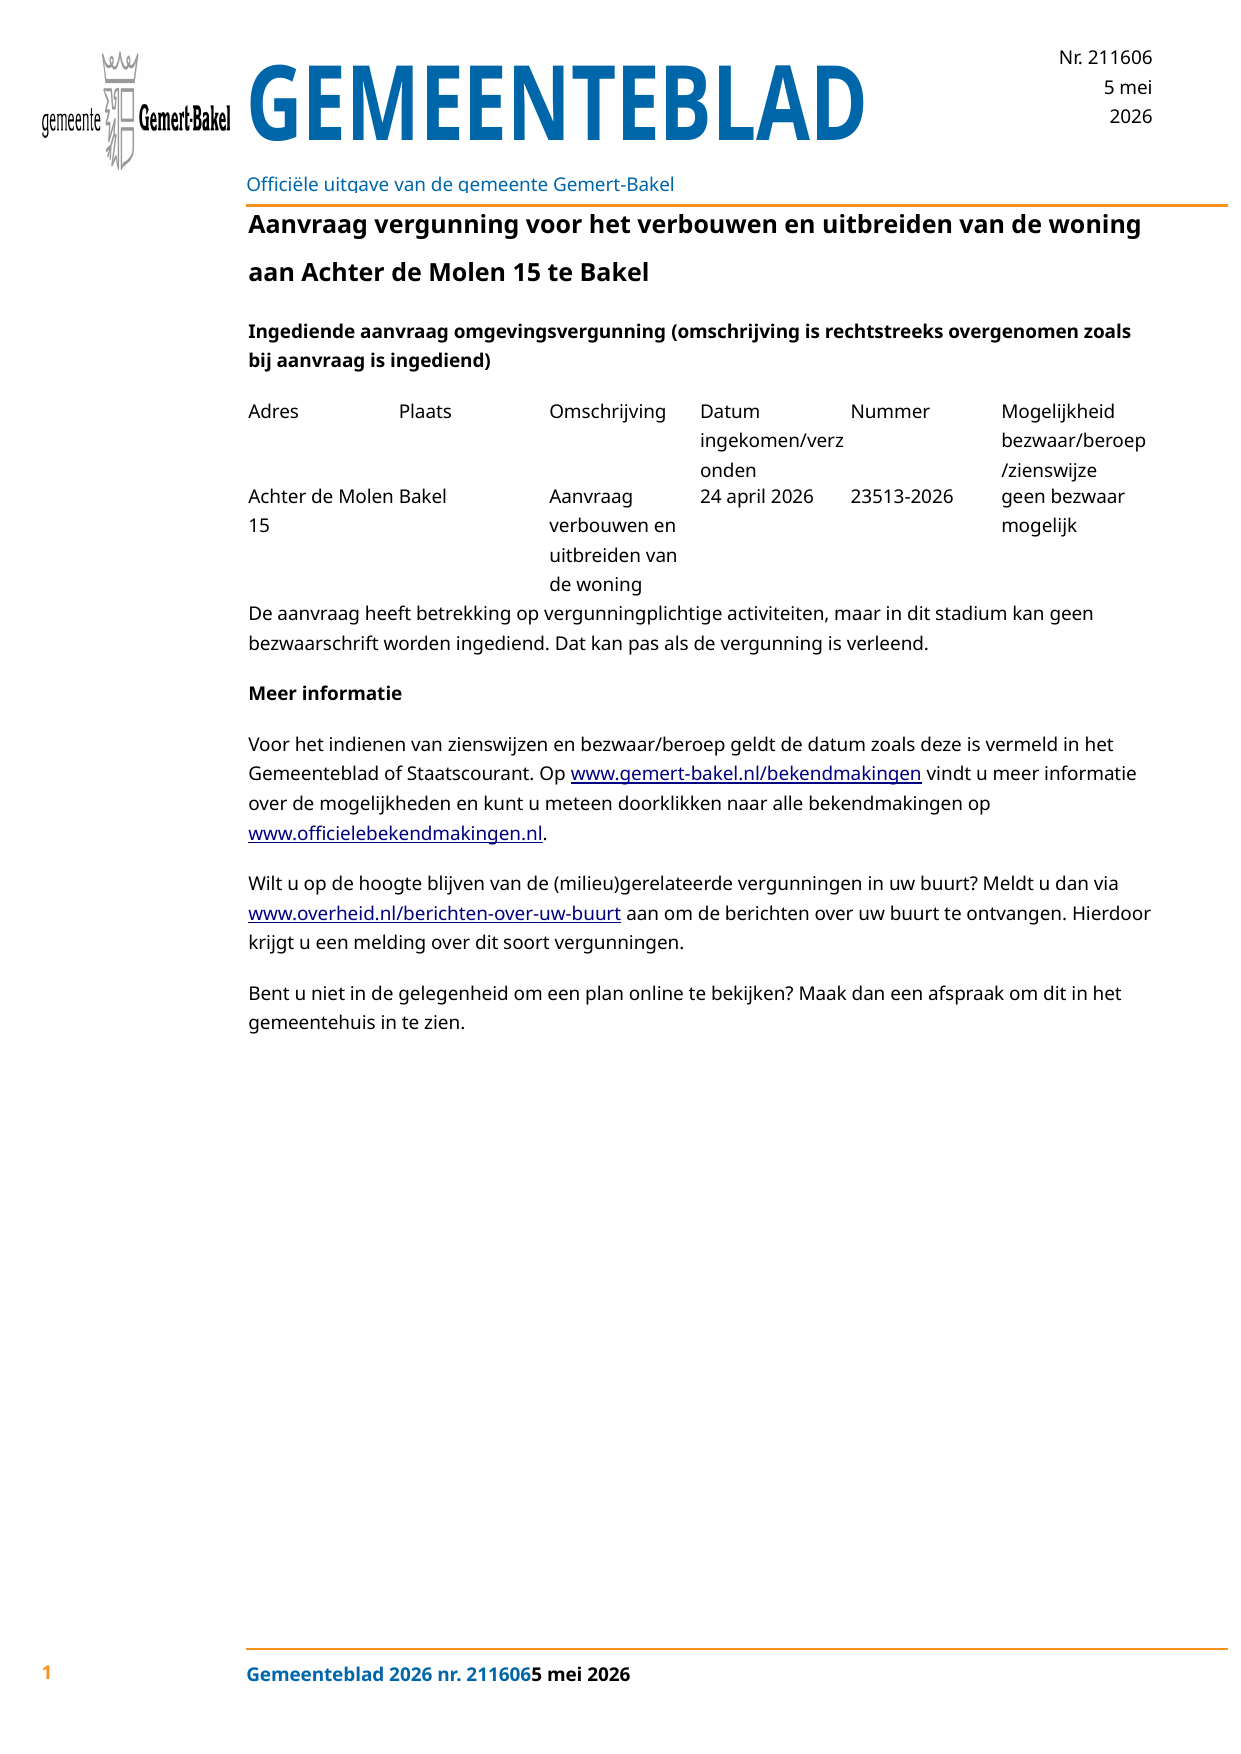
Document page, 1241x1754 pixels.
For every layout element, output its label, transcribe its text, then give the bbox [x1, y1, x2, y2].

text Bent u niet in de gelegenheid om een plan online te bekijken? Maak dan een afspraak om dit in het gemeentehuis in te zien. [248, 980, 1152, 1035]
table_header Omschrijving [549, 398, 700, 483]
text Meer informatie [248, 681, 1152, 706]
table_header Mogelijkheid bezwaar/beroep/zienswijze [1001, 398, 1152, 483]
text Voor het indienen van zienswijzen en bezwaar/beroep geldt de datum zoals deze is vermeld in het Gemeenteblad of Staatscourant. Op www.gemert-bakel.nl/bekendmakingen vindt u meer informatie over de mogelijkheden en kunt u meteen doorklikken naar alle bekendmakingen op www.officielebekendmakingen.nl. [248, 731, 1152, 846]
table_header Datum ingekomen/verzonden [700, 398, 850, 483]
text Wilt u op de hoogte blijven van de (milieu)gerelateerde vergunningen in uw buurt? Meldt u dan via www.overheid.nl/berichten-over-uw-buurt aan om de berichten over uw buurt te ontvangen. Hierdoor krijgt u een melding over dit soort vergunningen. [248, 870, 1152, 955]
table_cell 23513-2026 [850, 483, 1001, 597]
table_header Nummer [850, 398, 1001, 483]
table_cell Aanvraag verbouwen en uitbreiden van de woning [549, 483, 700, 597]
table_cell 24 april 2026 [700, 483, 850, 597]
text Ingediende aanvraag omgevingsvergunning (omschrijving is rechtstreeks overgenomen zoals bij aanvraag is ingediend) [248, 318, 1152, 373]
table_cell Achter de Molen 15 [248, 483, 398, 597]
text De aanvraag heeft betrekking op vergunningplichtige activiteiten, maar in dit stadium kan geen bezwaarschrift worden ingediend. Dat kan pas als de vergunning is verleend. [248, 601, 1152, 656]
table_cell geen bezwaar mogelijk [1001, 483, 1152, 597]
picture [41, 47, 231, 172]
text Aanvraag vergunning voor het verbouwen en uitbreiden van de woning aan Achter de Molen 15 te Bakel [248, 207, 1152, 288]
table_cell Bakel [399, 483, 549, 597]
table_header Adres [248, 398, 398, 483]
table_header Plaats [399, 398, 549, 483]
